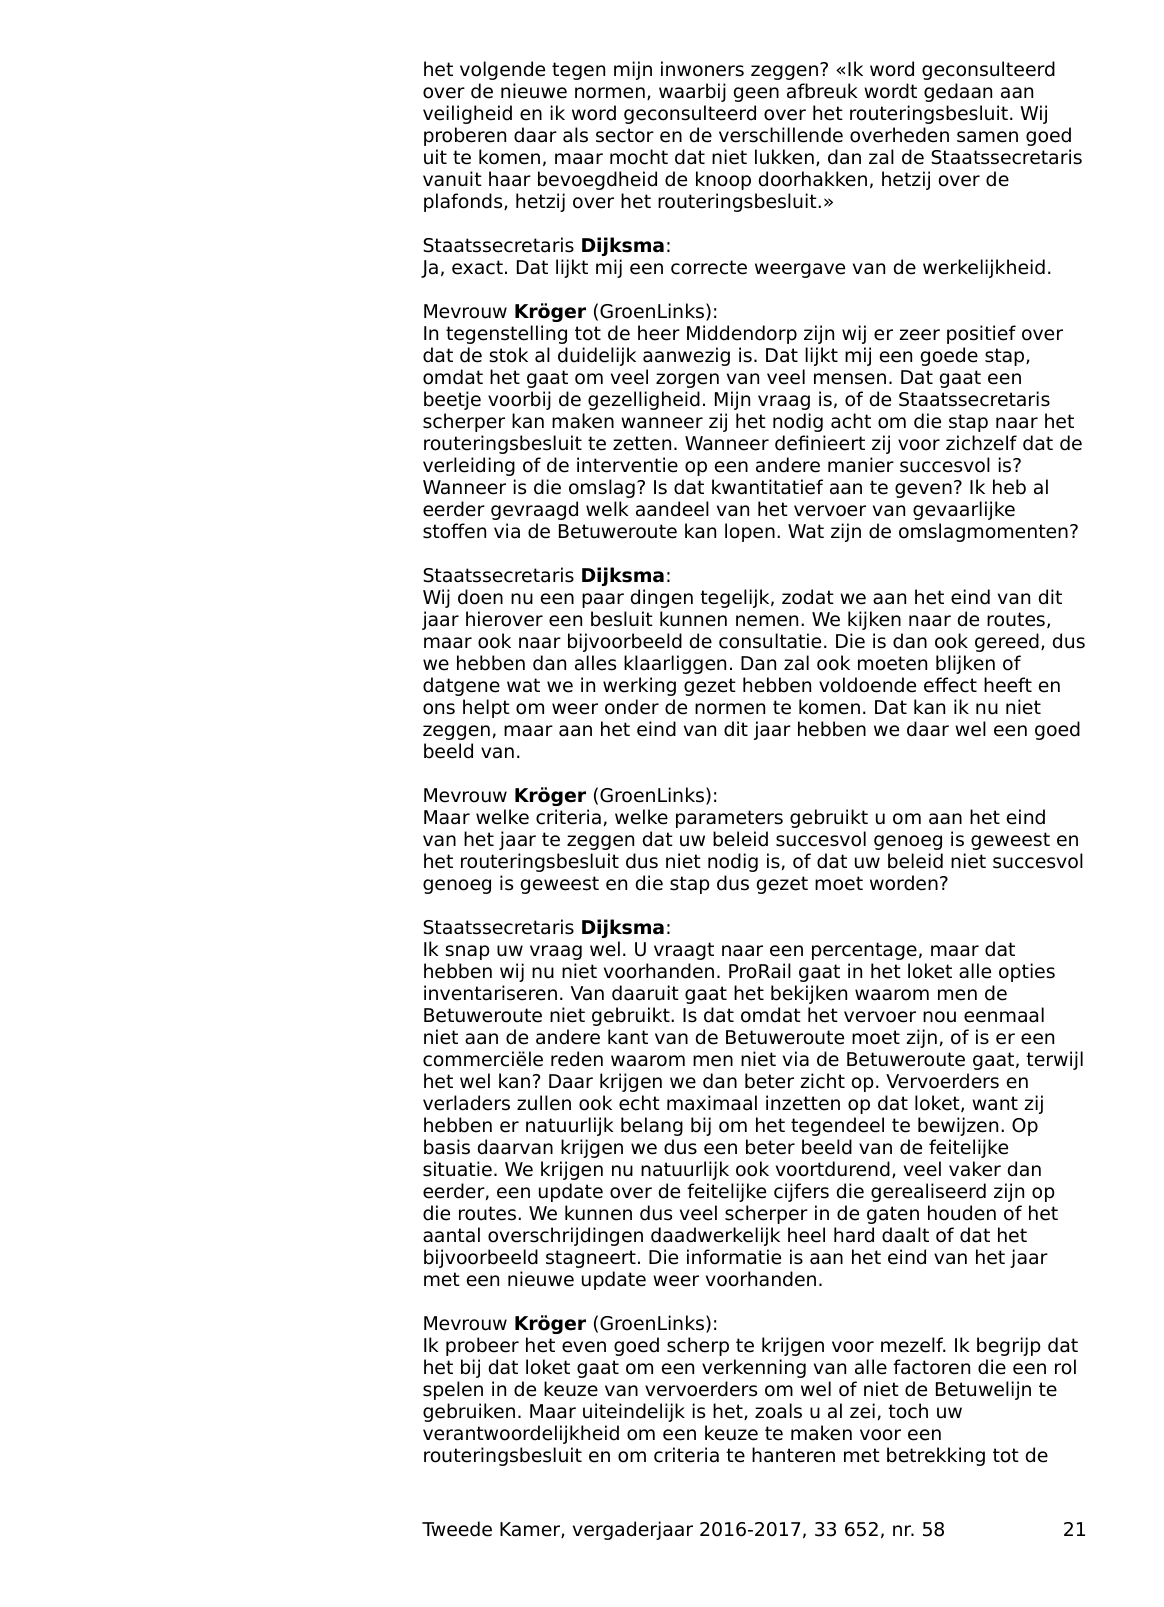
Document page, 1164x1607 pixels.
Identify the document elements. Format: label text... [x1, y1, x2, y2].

text In tegenstelling tot de heer Middendorp zijn wij er zeer positief over dat de stok al duidelijk aanwezig is. Dat lijkt mij een goede stap, omdat het gaat om veel zorgen van veel mensen. Dat gaat een beetje voorbij de gezelligheid. Mijn vraag is, of de Staatssecretaris scherper kan maken wanneer zij het nodig acht om die stap naar het routeringsbesluit te zetten. Wanneer definieert zij voor zichzelf dat de verleiding of de interventie op een andere manier succesvol is? Wanneer is die omslag? Is dat kwantitatief aan te geven? Ik heb al eerder gevraagd welk aandeel van het vervoer van gevaarlijke stoffen via de Betuweroute kan lopen. Wat zijn de omslagmomenten? [422, 323, 1087, 543]
text Staatssecretaris Dijksma: [422, 235, 1087, 257]
text Mevrouw Kröger (GroenLinks): [422, 301, 1087, 323]
text Mevrouw Kröger (GroenLinks): [422, 1313, 1087, 1335]
text Ja, exact. Dat lijkt mij een correcte weergave van de werkelijkheid. [422, 257, 1087, 279]
text Ik probeer het even goed scherp te krijgen voor mezelf. Ik begrijp dat het bij dat loket gaat om een verkenning van alle factoren die een rol spelen in de keuze van vervoerders om wel of niet de Betuwelijn te gebruiken. Maar uiteindelijk is het, zoals u al zei, toch uw verantwoordelijkheid om een keuze te maken voor een routeringsbesluit en om criteria te hanteren met betrekking tot de [422, 1335, 1087, 1467]
text het volgende tegen mijn inwoners zeggen? «Ik word geconsulteerd over de nieuwe normen, waarbij geen afbreuk wordt gedaan aan veiligheid en ik word geconsulteerd over het routeringsbesluit. Wij proberen daar als sector en de verschillende overheden samen goed uit te komen, maar mocht dat niet lukken, dan zal de Staatssecretaris vanuit haar bevoegdheid de knoop doorhakken, hetzij over de plafonds, hetzij over het routeringsbesluit.» [422, 59, 1087, 213]
text Staatssecretaris Dijksma: [422, 565, 1087, 587]
text Ik snap uw vraag wel. U vraagt naar een percentage, maar dat hebben wij nu niet voorhanden. ProRail gaat in het loket alle opties inventariseren. Van daaruit gaat het bekijken waarom men de Betuweroute niet gebruikt. Is dat omdat het vervoer nou eenmaal niet aan de andere kant van de Betuweroute moet zijn, of is er een commerciële reden waarom men niet via de Betuweroute gaat, terwijl het wel kan? Daar krijgen we dan beter zicht op. Vervoerders en verladers zullen ook echt maximaal inzetten op dat loket, want zij hebben er natuurlijk belang bij om het tegendeel te bewijzen. Op basis daarvan krijgen we dus een beter beeld van de feitelijke situatie. We krijgen nu natuurlijk ook voortdurend, veel vaker dan eerder, een update over de feitelijke cijfers die gerealiseerd zijn op die routes. We kunnen dus veel scherper in de gaten houden of het aantal overschrijdingen daadwerkelijk heel hard daalt of dat het bijvoorbeeld stagneert. Die informatie is aan het eind van het jaar met een nieuwe update weer voorhanden. [422, 939, 1087, 1291]
text Wij doen nu een paar dingen tegelijk, zodat we aan het eind van dit jaar hierover een besluit kunnen nemen. We kijken naar de routes, maar ook naar bijvoorbeeld de consultatie. Die is dan ook gereed, dus we hebben dan alles klaarliggen. Dan zal ook moeten blijken of datgene wat we in werking gezet hebben voldoende effect heeft en ons helpt om weer onder de normen te komen. Dat kan ik nu niet zeggen, maar aan het eind van dit jaar hebben we daar wel een goed beeld van. [422, 587, 1087, 763]
text Staatssecretaris Dijksma: [422, 917, 1087, 939]
text Maar welke criteria, welke parameters gebruikt u om aan het eind van het jaar te zeggen dat uw beleid succesvol genoeg is geweest en het routeringsbesluit dus niet nodig is, of dat uw beleid niet succesvol genoeg is geweest en die stap dus gezet moet worden? [422, 807, 1087, 895]
text Mevrouw Kröger (GroenLinks): [422, 785, 1087, 807]
